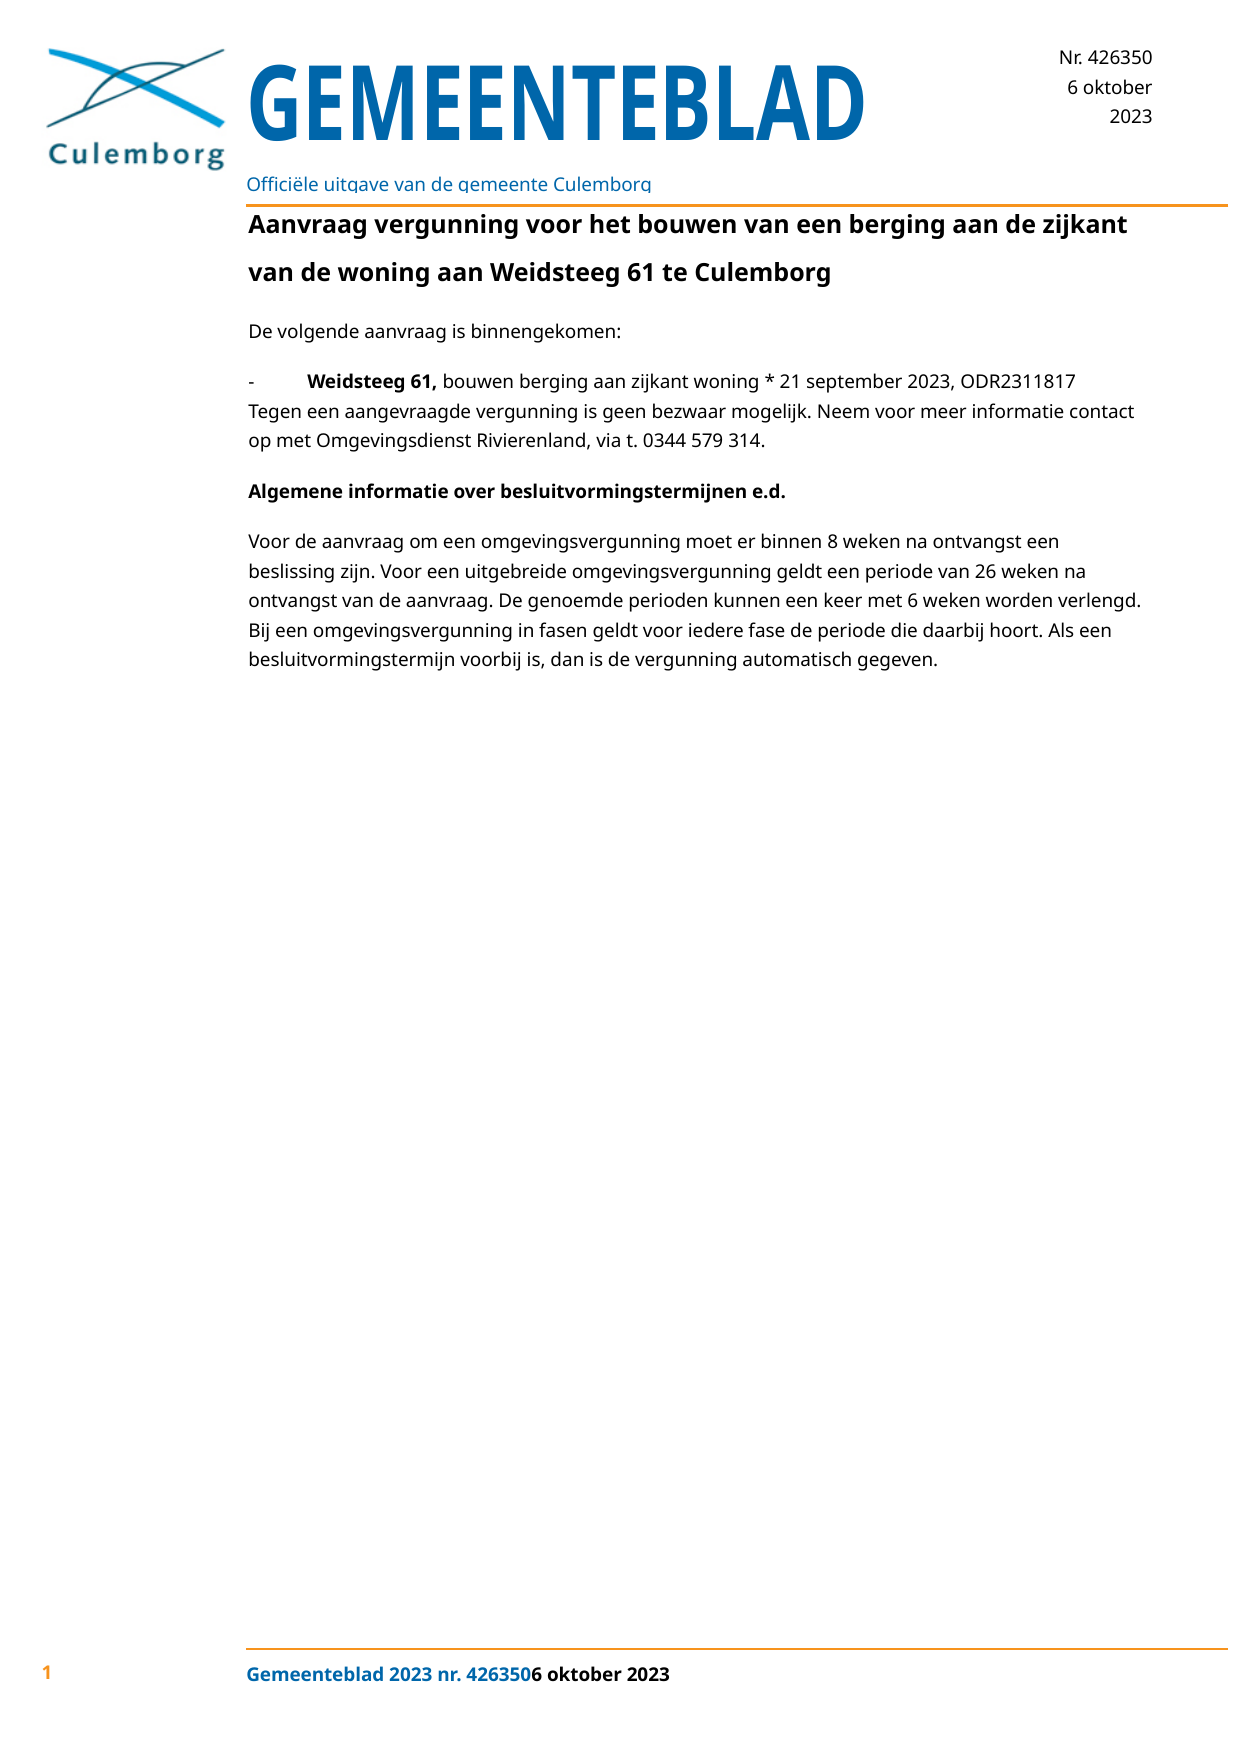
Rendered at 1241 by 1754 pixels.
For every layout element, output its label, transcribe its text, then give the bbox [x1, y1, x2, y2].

text Algemene informatie over besluitvormingstermijnen e.d. [248, 478, 1152, 504]
text Voor de aanvraag om een omgevingsvergunning moet er binnen 8 weken na ontvangst een beslissing zijn. Voor een uitgebreide omgevingsvergunning geldt een periode van 26 weken na ontvangst van de aanvraag. De genoemde perioden kunnen een keer met 6 weken worden verlengd. Bij een omgevingsvergunning in fasen geldt voor iedere fase de periode die daarbij hoort. Als een besluitvormingstermijn voorbij is, dan is de vergunning automatisch gegeven. [248, 528, 1152, 672]
picture [41, 47, 231, 172]
text De volgende aanvraag is binnengekomen: [248, 318, 1152, 344]
list Weidsteeg 61, bouwen berging aan zijkant woning * 21 september 2023, ODR2311817 [248, 368, 1152, 394]
text Aanvraag vergunning voor het bouwen van een berging aan de zijkant van de woning aan Weidsteeg 61 te Culemborg [248, 207, 1152, 288]
text Tegen een aangevraagde vergunning is geen bezwaar mogelijk. Neem voor meer informatie contact op met Omgevingsdienst Rivierenland, via t. 0344 579 314. [248, 398, 1152, 453]
